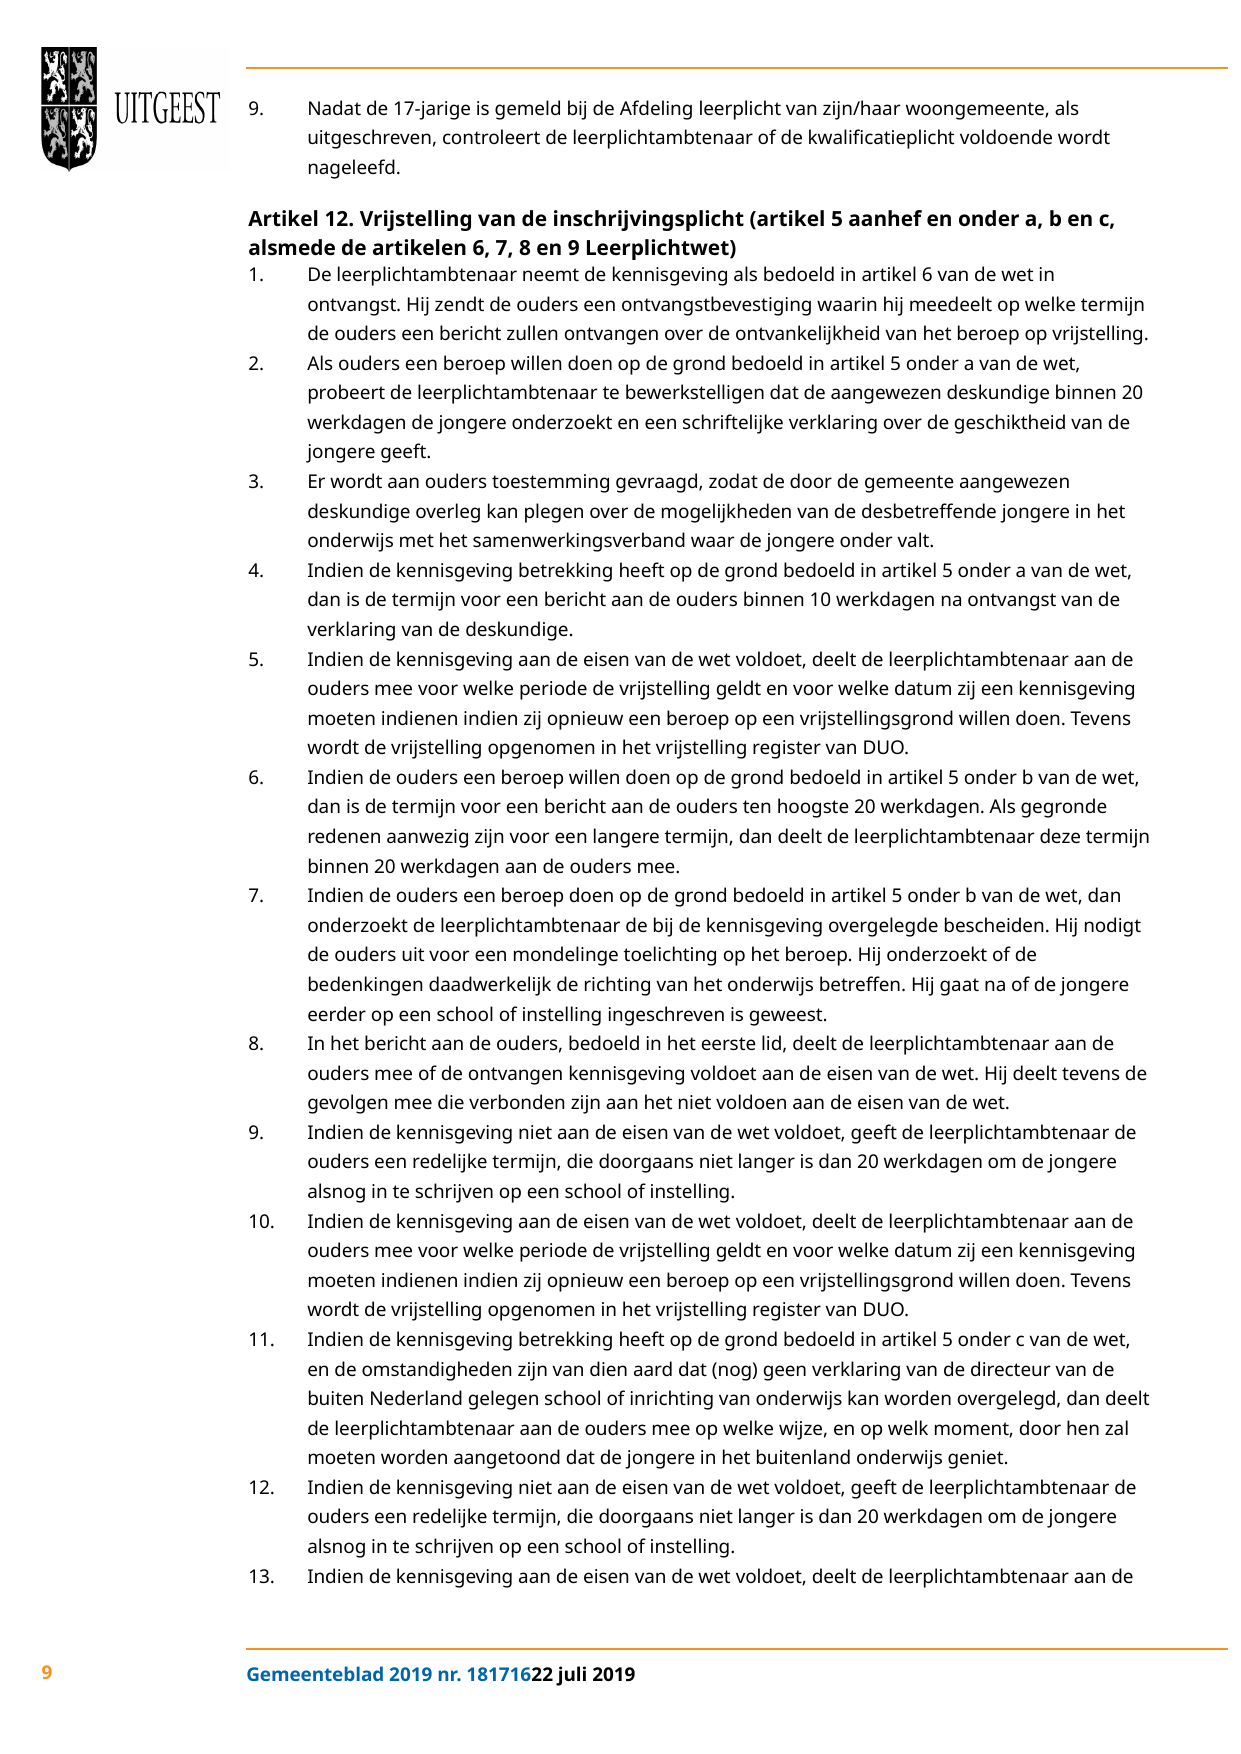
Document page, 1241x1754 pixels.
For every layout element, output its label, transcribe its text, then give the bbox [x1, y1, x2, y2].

list Indien de ouders een beroep willen doen op de grond bedoeld in artikel 5 onder b van de wet, dan is de termijn voor een bericht aan de ouders ten hoogste 20 werkdagen. Als gegronde redenen aanwezig zijn voor een langere termijn, dan deelt de leerplichtambtenaar deze termijn binnen 20 werkdagen aan de ouders mee. [248, 764, 1152, 879]
picture [41, 47, 231, 172]
list Indien de kennisgeving niet aan de eisen van de wet voldoet, geeft de leerplichtambtenaar de ouders een redelijke termijn, die doorgaans niet langer is dan 20 werkdagen om de jongere alsnog in te schrijven op een school of instelling. [248, 1119, 1152, 1204]
list De leerplichtambtenaar neemt de kennisgeving als bedoeld in artikel 6 van de wet in ontvangst. Hij zendt de ouders een ontvangstbevestiging waarin hij meedeelt op welke termijn de ouders een bericht zullen ontvangen over de ontvankelijkheid van het beroep op vrijstelling. [248, 261, 1152, 346]
list Als ouders een beroep willen doen op de grond bedoeld in artikel 5 onder a van de wet, probeert de leerplichtambtenaar te bewerkstelligen dat de aangewezen deskundige binnen 20 werkdagen de jongere onderzoekt en een schriftelijke verklaring over de geschiktheid van de jongere geeft. [248, 350, 1152, 464]
list Indien de kennisgeving aan de eisen van de wet voldoet, deelt de leerplichtambtenaar aan de ouders mee voor welke periode de vrijstelling geldt en voor welke datum zij een kennisgeving moeten indienen indien zij opnieuw een beroep op een vrijstellingsgrond willen doen. Tevens wordt de vrijstelling opgenomen in het vrijstelling register van DUO. [248, 646, 1152, 760]
list Indien de kennisgeving betrekking heeft op de grond bedoeld in artikel 5 onder c van de wet, en de omstandigheden zijn van dien aard dat (nog) geen verklaring van de directeur van de buiten Nederland gelegen school of inrichting van onderwijs kan worden overgelegd, dan deelt de leerplichtambtenaar aan de ouders mee op welke wijze, en op welk moment, door hen zal moeten worden aangetoond dat de jongere in het buitenland onderwijs geniet. [248, 1326, 1152, 1470]
list Indien de kennisgeving aan de eisen van de wet voldoet, deelt de leerplichtambtenaar aan de ouders mee voor welke periode de vrijstelling geldt en voor welke datum zij een kennisgeving moeten indienen indien zij opnieuw een beroep op een vrijstellingsgrond willen doen. Tevens wordt de vrijstelling opgenomen in het vrijstelling register van DUO. [248, 1208, 1152, 1322]
text Artikel 12. Vrijstelling van de inschrijvingsplicht (artikel 5 aanhef en onder a, b en c, alsmede de artikelen 6, 7, 8 en 9 Leerplichtwet) [248, 204, 1152, 261]
list Indien de ouders een beroep doen op de grond bedoeld in artikel 5 onder b van de wet, dan onderzoekt de leerplichtambtenaar de bij de kennisgeving overgelegde bescheiden. Hij nodigt de ouders uit voor een mondelinge toelichting op het beroep. Hij onderzoekt of de bedenkingen daadwerkelijk de richting van het onderwijs betreffen. Hij gaat na of de jongere eerder op een school of instelling ingeschreven is geweest. [248, 882, 1152, 1027]
list Nadat de 17-jarige is gemeld bij de Afdeling leerplicht van zijn/haar woongemeente, als uitgeschreven, controleert de leerplichtambtenaar of de kwalificatieplicht voldoende wordt nageleefd. [248, 95, 1152, 180]
list Indien de kennisgeving betrekking heeft op de grond bedoeld in artikel 5 onder a van de wet, dan is de termijn voor een bericht aan de ouders binnen 10 werkdagen na ontvangst van de verklaring van de deskundige. [248, 557, 1152, 642]
list Indien de kennisgeving niet aan de eisen van de wet voldoet, geeft de leerplichtambtenaar de ouders een redelijke termijn, die doorgaans niet langer is dan 20 werkdagen om de jongere alsnog in te schrijven op een school of instelling. [248, 1474, 1152, 1559]
list Indien de kennisgeving aan de eisen van de wet voldoet, deelt de leerplichtambtenaar aan de [248, 1563, 1152, 1589]
list In het bericht aan de ouders, bedoeld in het eerste lid, deelt de leerplichtambtenaar aan de ouders mee of de ontvangen kennisgeving voldoet aan de eisen van de wet. Hij deelt tevens de gevolgen mee die verbonden zijn aan het niet voldoen aan de eisen van de wet. [248, 1030, 1152, 1115]
list Er wordt aan ouders toestemming gevraagd, zodat de door de gemeente aangewezen deskundige overleg kan plegen over de mogelijkheden van de desbetreffende jongere in het onderwijs met het samenwerkingsverband waar de jongere onder valt. [248, 468, 1152, 553]
